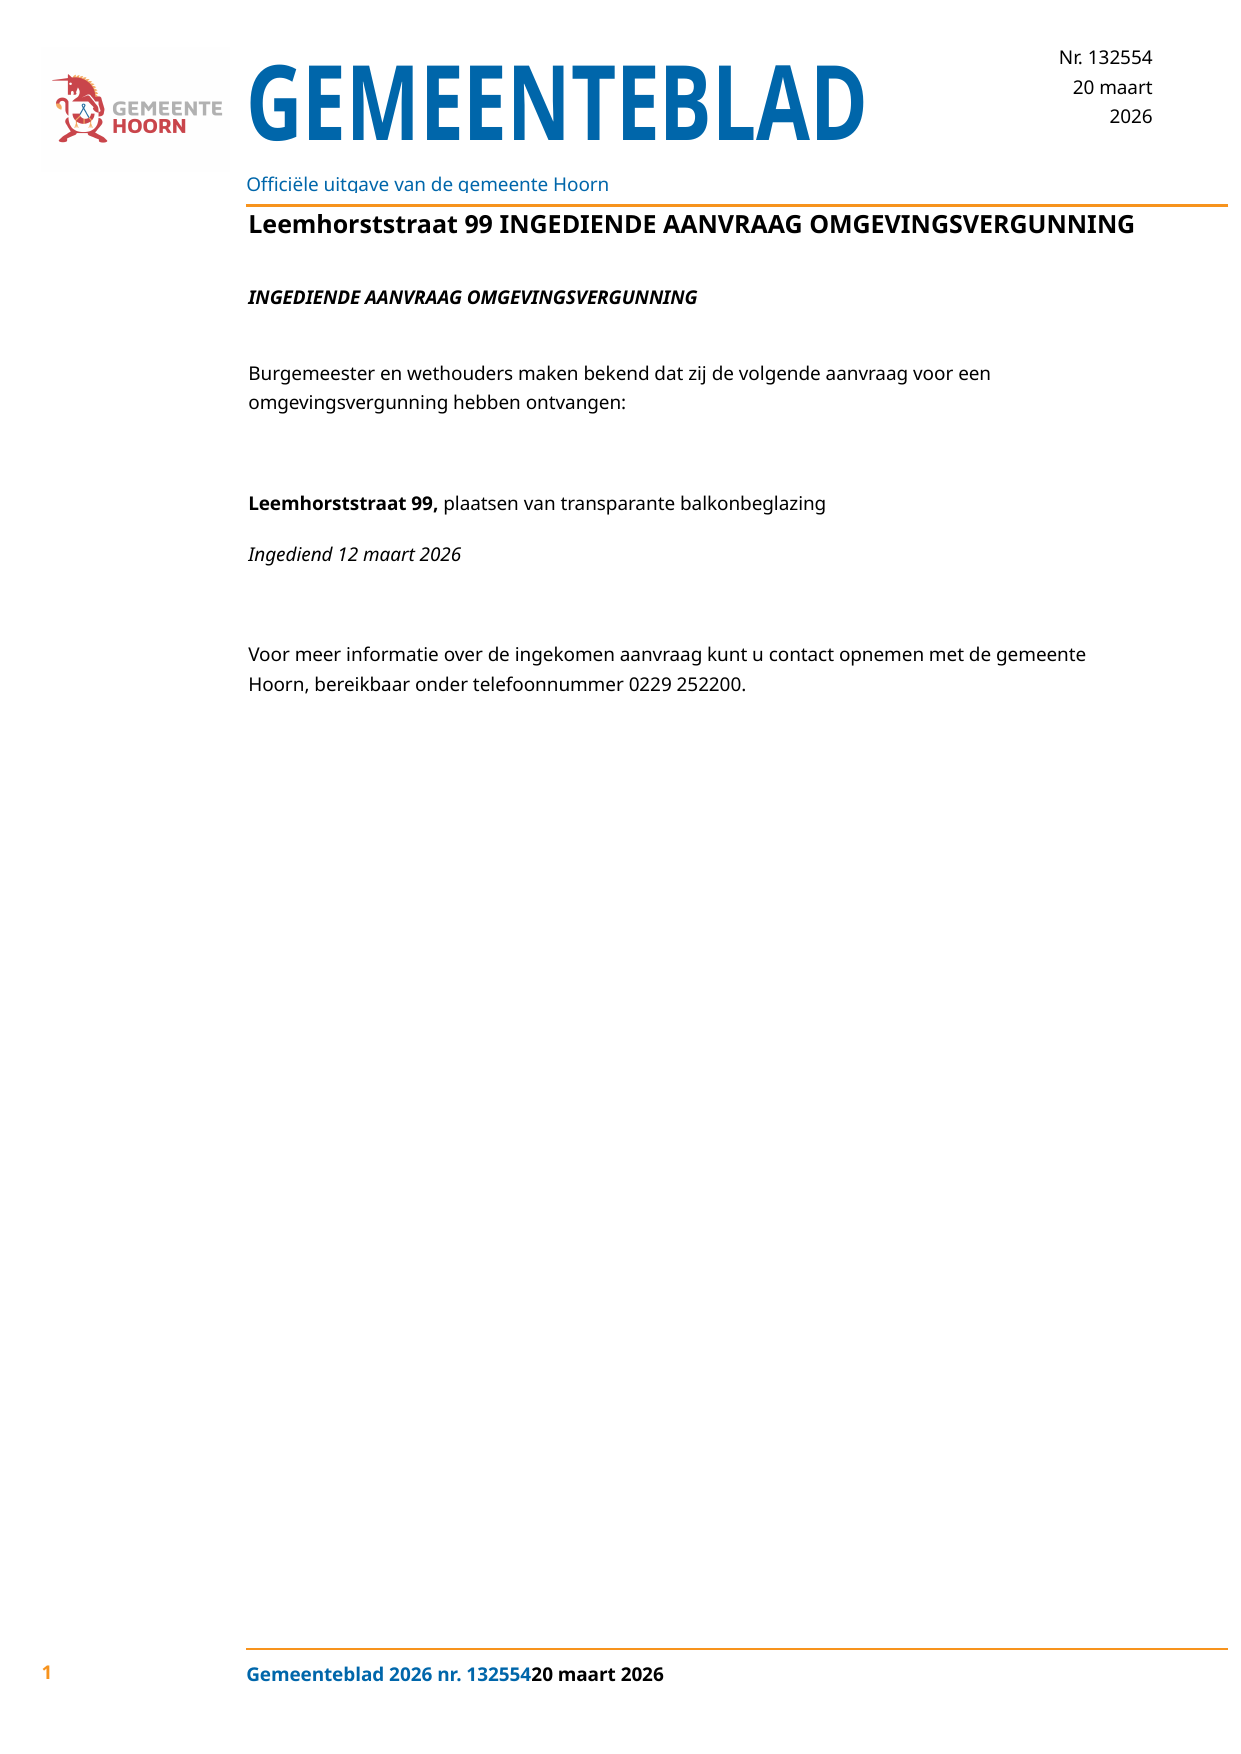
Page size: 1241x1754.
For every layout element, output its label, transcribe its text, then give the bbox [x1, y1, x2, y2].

picture [41, 47, 231, 172]
text Ingediend 12 maart 2026 [248, 541, 1152, 567]
text Voor meer informatie over de ingekomen aanvraag kunt u contact opnemen met de gemeente Hoorn, bereikbaar onder telefoonnummer 0229 252200. [248, 642, 1152, 697]
text Leemhorststraat 99, plaatsen van transparante balkonbeglazing [248, 490, 1152, 516]
text Burgemeester en wethouders maken bekend dat zij de volgende aanvraag voor een omgevingsvergunning hebben ontvangen: [248, 360, 1152, 415]
text Leemhorststraat 99 INGEDIENDE AANVRAAG OMGEVINGSVERGUNNING [248, 207, 1152, 241]
text INGEDIENDE AANVRAAG OMGEVINGSVERGUNNING [248, 284, 1152, 309]
